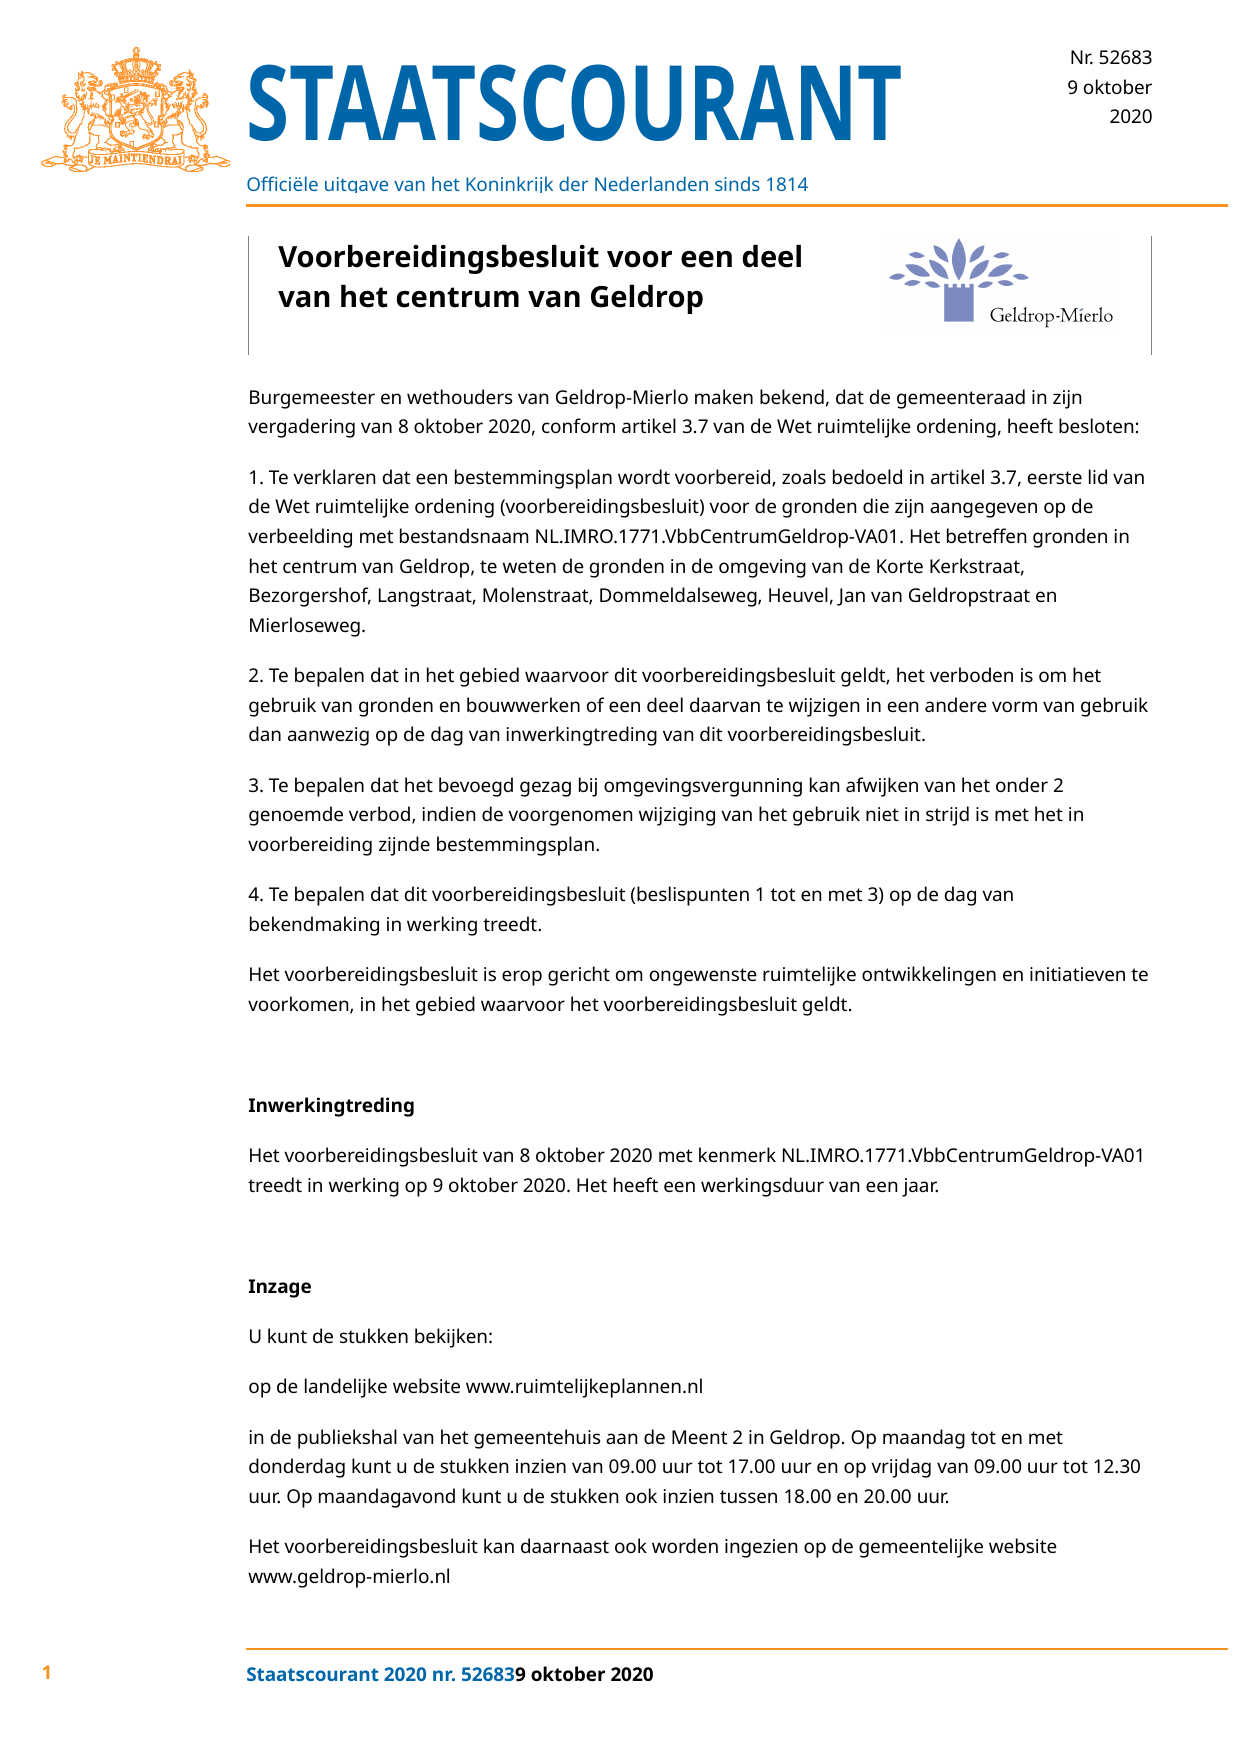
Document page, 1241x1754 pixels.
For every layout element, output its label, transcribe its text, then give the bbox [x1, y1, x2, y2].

table_header Voorbereidingsbesluit voor een deel van het centrum van Geldrop [249, 236, 850, 355]
text 3. Te bepalen dat het bevoegd gezag bij omgevingsvergunning kan afwijken van het onder 2 genoemde verbod, indien de voorgenomen wijziging van het gebruik niet in strijd is met het in voorbereiding zijnde bestemmingsplan. [248, 772, 1152, 857]
text U kunt de stukken bekijken: [248, 1323, 1152, 1349]
picture [41, 47, 231, 172]
picture [882, 236, 1119, 329]
text Het voorbereidingsbesluit kan daarnaast ook worden ingezien op de gemeentelijke website www.geldrop-mierlo.nl [248, 1534, 1152, 1589]
text Het voorbereidingsbesluit van 8 oktober 2020 met kenmerk NL.IMRO.1771.VbbCentrumGeldrop-VA01 treedt in werking op 9 oktober 2020. Het heeft een werkingsduur van een jaar. [248, 1142, 1152, 1198]
table_header [850, 236, 1151, 355]
text Het voorbereidingsbesluit is erop gericht om ongewenste ruimtelijke ontwikkelingen en initiatieven te voorkomen, in het gebied waarvoor het voorbereidingsbesluit geldt. [248, 962, 1152, 1017]
text in de publiekshal van het gemeentehuis aan de Meent 2 in Geldrop. Op maandag tot en met donderdag kunt u de stukken inzien van 09.00 uur tot 17.00 uur en op vrijdag van 09.00 uur tot 12.30 uur. Op maandagavond kunt u de stukken ook inzien tussen 18.00 en 20.00 uur. [248, 1424, 1152, 1509]
text 2. Te bepalen dat in het gebied waarvoor dit voorbereidingsbesluit geldt, het verboden is om het gebruik van gronden en bouwwerken of een deel daarvan te wijzigen in een andere vorm van gebruik dan aanwezig op de dag van inwerkingtreding van dit voorbereidingsbesluit. [248, 662, 1152, 747]
text Burgemeester en wethouders van Geldrop-Mierlo maken bekend, dat de gemeenteraad in zijn vergadering van 8 oktober 2020, conform artikel 3.7 van de Wet ruimtelijke ordening, heeft besloten: [248, 384, 1152, 439]
text 1. Te verklaren dat een bestemmingsplan wordt voorbereid, zoals bedoeld in artikel 3.7, eerste lid van de Wet ruimtelijke ordening (voorbereidingsbesluit) voor de gronden die zijn aangegeven op de verbeelding met bestandsnaam NL.IMRO.1771.VbbCentrumGeldrop-VA01. Het betreffen gronden in het centrum van Geldrop, te weten de gronden in de omgeving van de Korte Kerkstraat, Bezorgershof, Langstraat, Molenstraat, Dommeldalseweg, Heuvel, Jan van Geldropstraat en Mierloseweg. [248, 464, 1152, 638]
text op de landelijke website www.ruimtelijkeplannen.nl [248, 1374, 1152, 1399]
text Inzage [248, 1273, 1152, 1299]
text Inwerkingtreding [248, 1092, 1152, 1118]
text 4. Te bepalen dat dit voorbereidingsbesluit (beslispunten 1 tot en met 3) op de dag van bekendmaking in werking treedt. [248, 882, 1152, 937]
